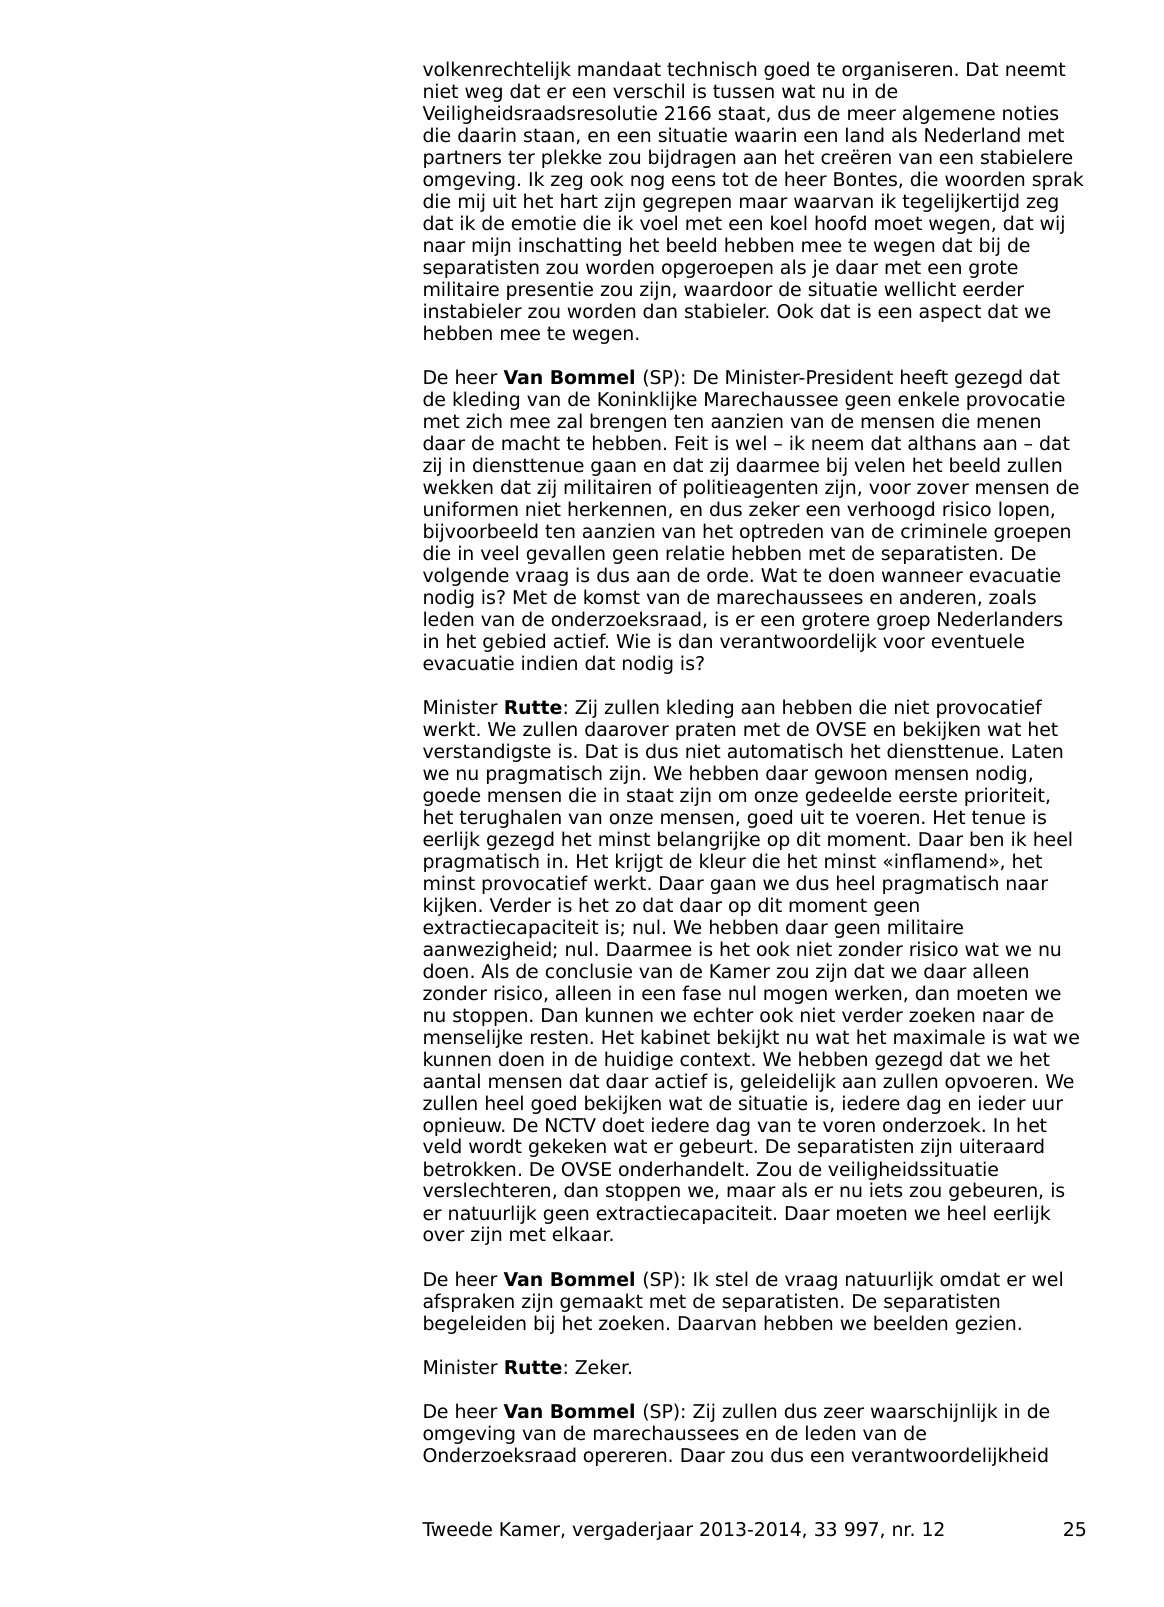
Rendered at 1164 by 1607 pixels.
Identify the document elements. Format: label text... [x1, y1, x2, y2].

text Minister Rutte: Zij zullen kleding aan hebben die niet provocatief werkt. We zullen daarover praten met de OVSE en bekijken wat het verstandigste is. Dat is dus niet automatisch het diensttenue. Laten we nu pragmatisch zijn. We hebben daar gewoon mensen nodig, goede mensen die in staat zijn om onze gedeelde eerste prioriteit, het terughalen van onze mensen, goed uit te voeren. Het tenue is eerlijk gezegd het minst belangrijke op dit moment. Daar ben ik heel pragmatisch in. Het krijgt de kleur die het minst «inflamend», het minst provocatief werkt. Daar gaan we dus heel pragmatisch naar kijken. Verder is het zo dat daar op dit moment geen extractiecapaciteit is; nul. We hebben daar geen militaire aanwezigheid; nul. Daarmee is het ook niet zonder risico wat we nu doen. Als de conclusie van de Kamer zou zijn dat we daar alleen zonder risico, alleen in een fase nul mogen werken, dan moeten we nu stoppen. Dan kunnen we echter ook niet verder zoeken naar de menselijke resten. Het kabinet bekijkt nu wat het maximale is wat we kunnen doen in de huidige context. We hebben gezegd dat we het aantal mensen dat daar actief is, geleidelijk aan zullen opvoeren. We zullen heel goed bekijken wat de situatie is, iedere dag en ieder uur opnieuw. De NCTV doet iedere dag van te voren onderzoek. In het veld wordt gekeken wat er gebeurt. De separatisten zijn uiteraard betrokken. De OVSE onderhandelt. Zou de veiligheidssituatie verslechteren, dan stoppen we, maar als er nu iets zou gebeuren, is er natuurlijk geen extractiecapaciteit. Daar moeten we heel eerlijk over zijn met elkaar. [422, 697, 1087, 1246]
text De heer Van Bommel (SP): De Minister-President heeft gezegd dat de kleding van de Koninklijke Marechaussee geen enkele provocatie met zich mee zal brengen ten aanzien van de mensen die menen daar de macht te hebben. Feit is wel – ik neem dat althans aan – dat zij in diensttenue gaan en dat zij daarmee bij velen het beeld zullen wekken dat zij militairen of politieagenten zijn, voor zover mensen de uniformen niet herkennen, en dus zeker een verhoogd risico lopen, bijvoorbeeld ten aanzien van het optreden van de criminele groepen die in veel gevallen geen relatie hebben met de separatisten. De volgende vraag is dus aan de orde. Wat te doen wanneer evacuatie nodig is? Met de komst van de marechaussees en anderen, zoals leden van de onderzoeksraad, is er een grotere groep Nederlanders in het gebied actief. Wie is dan verantwoordelijk voor eventuele evacuatie indien dat nodig is? [422, 367, 1087, 675]
text Minister Rutte: Zeker. [422, 1357, 1087, 1379]
text volkenrechtelijk mandaat technisch goed te organiseren. Dat neemt niet weg dat er een verschil is tussen wat nu in de Veiligheidsraadsresolutie 2166 staat, dus de meer algemene noties die daarin staan, en een situatie waarin een land als Nederland met partners ter plekke zou bijdragen aan het creëren van een stabielere omgeving. Ik zeg ook nog eens tot de heer Bontes, die woorden sprak die mij uit het hart zijn gegrepen maar waarvan ik tegelijkertijd zeg dat ik de emotie die ik voel met een koel hoofd moet wegen, dat wij naar mijn inschatting het beeld hebben mee te wegen dat bij de separatisten zou worden opgeroepen als je daar met een grote militaire presentie zou zijn, waardoor de situatie wellicht eerder instabieler zou worden dan stabieler. Ook dat is een aspect dat we hebben mee te wegen. [422, 59, 1087, 345]
text De heer Van Bommel (SP): Ik stel de vraag natuurlijk omdat er wel afspraken zijn gemaakt met de separatisten. De separatisten begeleiden bij het zoeken. Daarvan hebben we beelden gezien. [422, 1268, 1087, 1334]
text De heer Van Bommel (SP): Zij zullen dus zeer waarschijnlijk in de omgeving van de marechaussees en de leden van de Onderzoeksraad opereren. Daar zou dus een verantwoordelijkheid [422, 1401, 1087, 1467]
